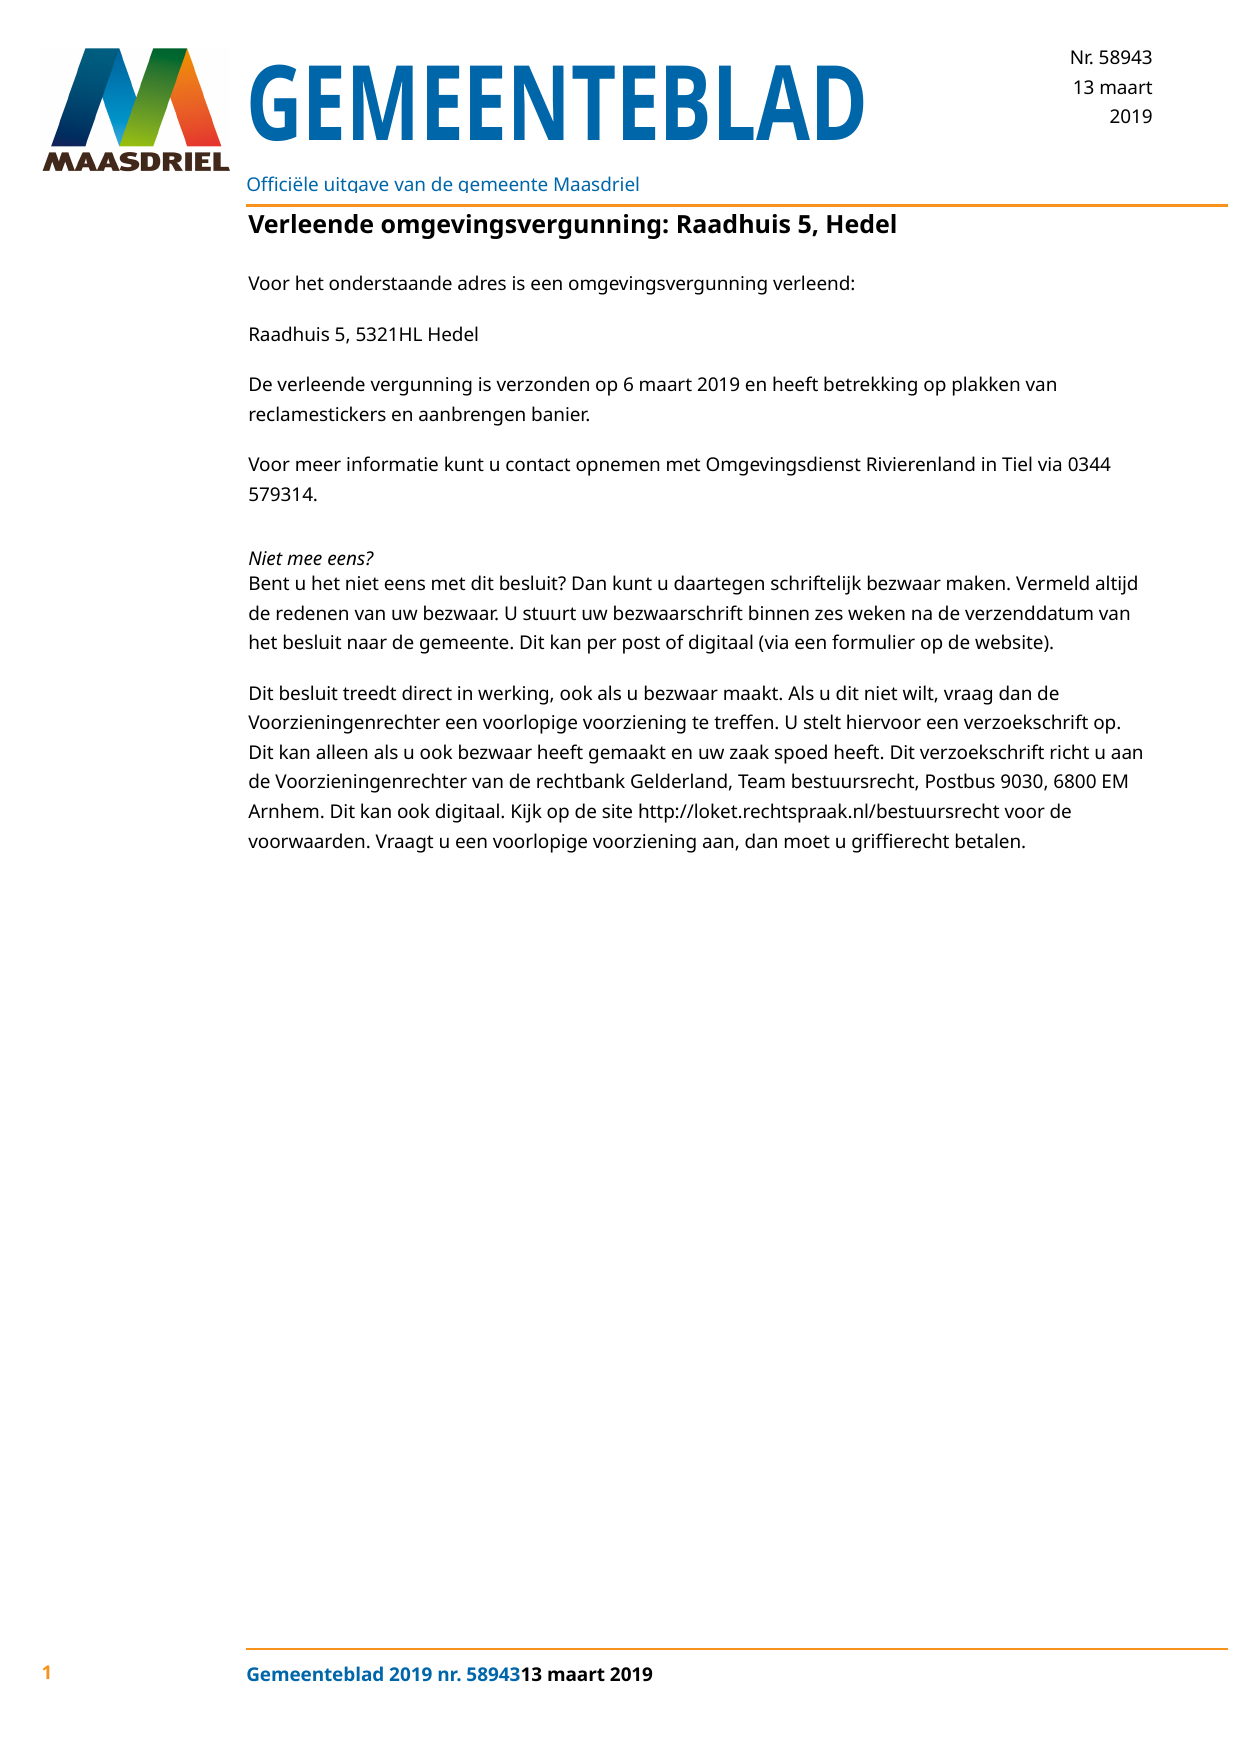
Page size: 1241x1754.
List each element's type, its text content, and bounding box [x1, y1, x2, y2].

text Verleende omgevingsvergunning: Raadhuis 5, Hedel [248, 207, 1152, 241]
text Voor meer informatie kunt u contact opnemen met Omgevingsdienst Rivierenland in Tiel via 0344 579314. [248, 451, 1152, 506]
text Dit besluit treedt direct in werking, ook als u bezwaar maakt. Als u dit niet wilt, vraag dan de Voorzieningenrechter een voorlopige voorziening te treffen. U stelt hiervoor een verzoekschrift op. Dit kan alleen als u ook bezwaar heeft gemaakt en uw zaak spoed heeft. Dit verzoekschrift richt u aan de Voorzieningenrechter van de rechtbank Gelderland, Team bestuursrecht, Postbus 9030, 6800 EM Arnhem. Dit kan ook digitaal. Kijk op de site http://loket.rechtspraak.nl/bestuursrecht voor de voorwaarden. Vraagt u een voorlopige voorziening aan, dan moet u griffierecht betalen. [248, 680, 1152, 854]
text Voor het onderstaande adres is een omgevingsvergunning verleend: [248, 270, 1152, 296]
picture [41, 47, 231, 172]
text Raadhuis 5, 5321HL Hedel [248, 321, 1152, 346]
text De verleende vergunning is verzonden op 6 maart 2019 en heeft betrekking op plakken van reclamestickers en aanbrengen banier. [248, 371, 1152, 426]
text Niet mee eens? [248, 545, 1152, 570]
text Bent u het niet eens met dit besluit? Dan kunt u daartegen schriftelijk bezwaar maken. Vermeld altijd de redenen van uw bezwaar. U stuurt uw bezwaarschrift binnen zes weken na de verzenddatum van het besluit naar de gemeente. Dit kan per post of digitaal (via een formulier op de website). [248, 570, 1152, 655]
